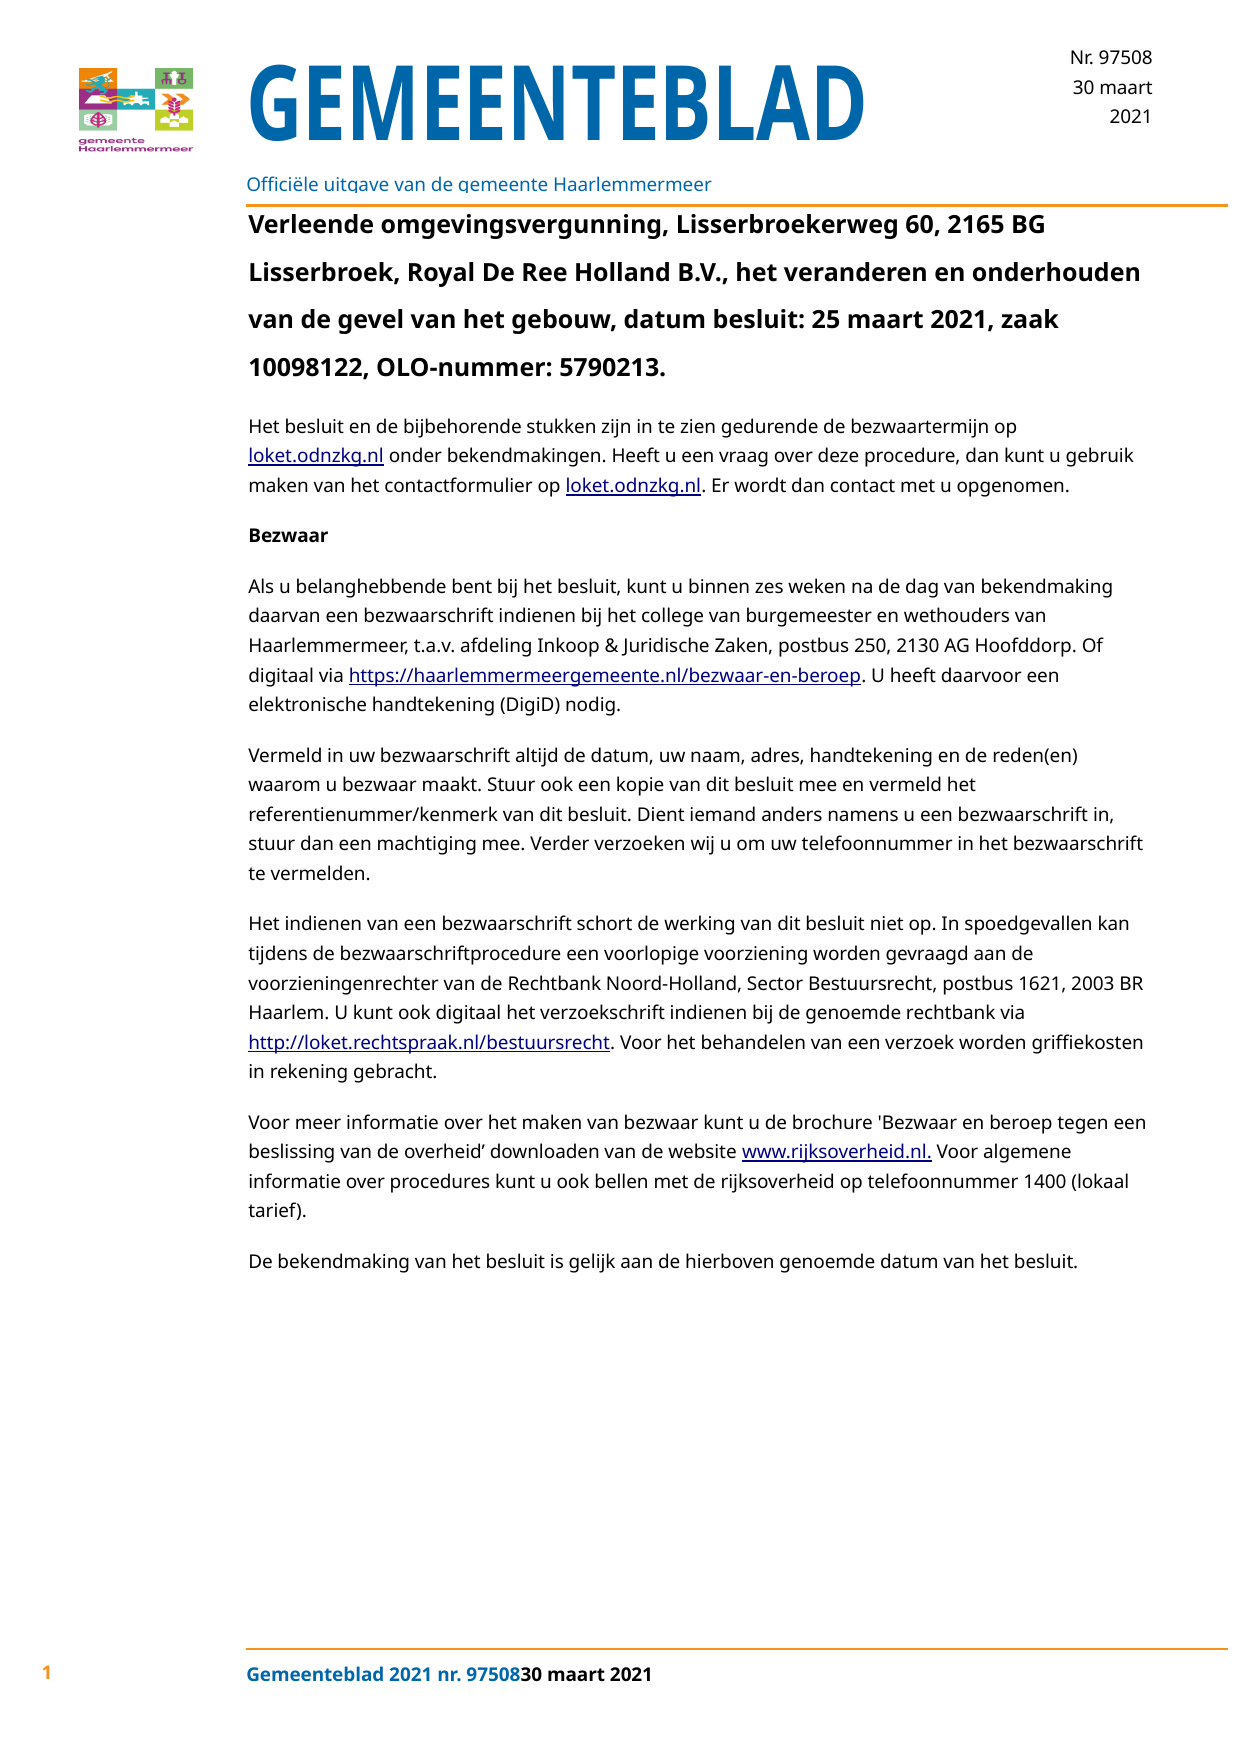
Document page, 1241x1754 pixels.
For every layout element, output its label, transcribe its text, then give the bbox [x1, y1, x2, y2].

text Het besluit en de bijbehorende stukken zijn in te zien gedurende de bezwaartermijn op loket.odnzkg.nl onder bekendmakingen. Heeft u een vraag over deze procedure, dan kunt u gebruik maken van het contactformulier op loket.odnzkg.nl. Er wordt dan contact met u opgenomen. [248, 413, 1152, 498]
text Bezwaar [248, 523, 1152, 548]
text Als u belanghebbende bent bij het besluit, kunt u binnen zes weken na de dag van bekendmaking daarvan een bezwaarschrift indienen bij het college van burgemeester en wethouders van Haarlemmermeer, t.a.v. afdeling Inkoop & Juridische Zaken, postbus 250, 2130 AG Hoofddorp. Of digitaal via https://haarlemmermeergemeente.nl/bezwaar-en-beroep. U heeft daarvoor een elektronische handtekening (DigiD) nodig. [248, 573, 1152, 717]
text Voor meer informatie over het maken van bezwaar kunt u de brochure 'Bezwaar en beroep tegen een beslissing van de overheid’ downloaden van de website www.rijksoverheid.nl. Voor algemene informatie over procedures kunt u ook bellen met de rijksoverheid op telefoonnummer 1400 (lokaal tarief). [248, 1109, 1152, 1223]
picture [41, 47, 231, 172]
text Het indienen van een bezwaarschrift schort de werking van dit besluit niet op. In spoedgevallen kan tijdens de bezwaarschriftprocedure een voorlopige voorziening worden gevraagd aan de voorzieningenrechter van de Rechtbank Noord-Holland, Sector Bestuursrecht, postbus 1621, 2003 BR Haarlem. U kunt ook digitaal het verzoekschrift indienen bij de genoemde rechtbank via http://loket.rechtspraak.nl/bestuursrecht. Voor het behandelen van een verzoek worden griffiekosten in rekening gebracht. [248, 911, 1152, 1084]
text Verleende omgevingsvergunning, Lisserbroekerweg 60, 2165 BG Lisserbroek, Royal De Ree Holland B.V., het veranderen en onderhouden van de gevel van het gebouw, datum besluit: 25 maart 2021, zaak 10098122, OLO-nummer: 5790213. [248, 207, 1152, 384]
text Vermeld in uw bezwaarschrift altijd de datum, uw naam, adres, handtekening en de reden(en) waarom u bezwaar maakt. Stuur ook een kopie van dit besluit mee en vermeld het referentienummer/kenmerk van dit besluit. Dient iemand anders namens u een bezwaarschrift in, stuur dan een machtiging mee. Verder verzoeken wij u om uw telefoonnummer in het bezwaarschrift te vermelden. [248, 742, 1152, 886]
text De bekendmaking van het besluit is gelijk aan de hierboven genoemde datum van het besluit. [248, 1248, 1152, 1274]
